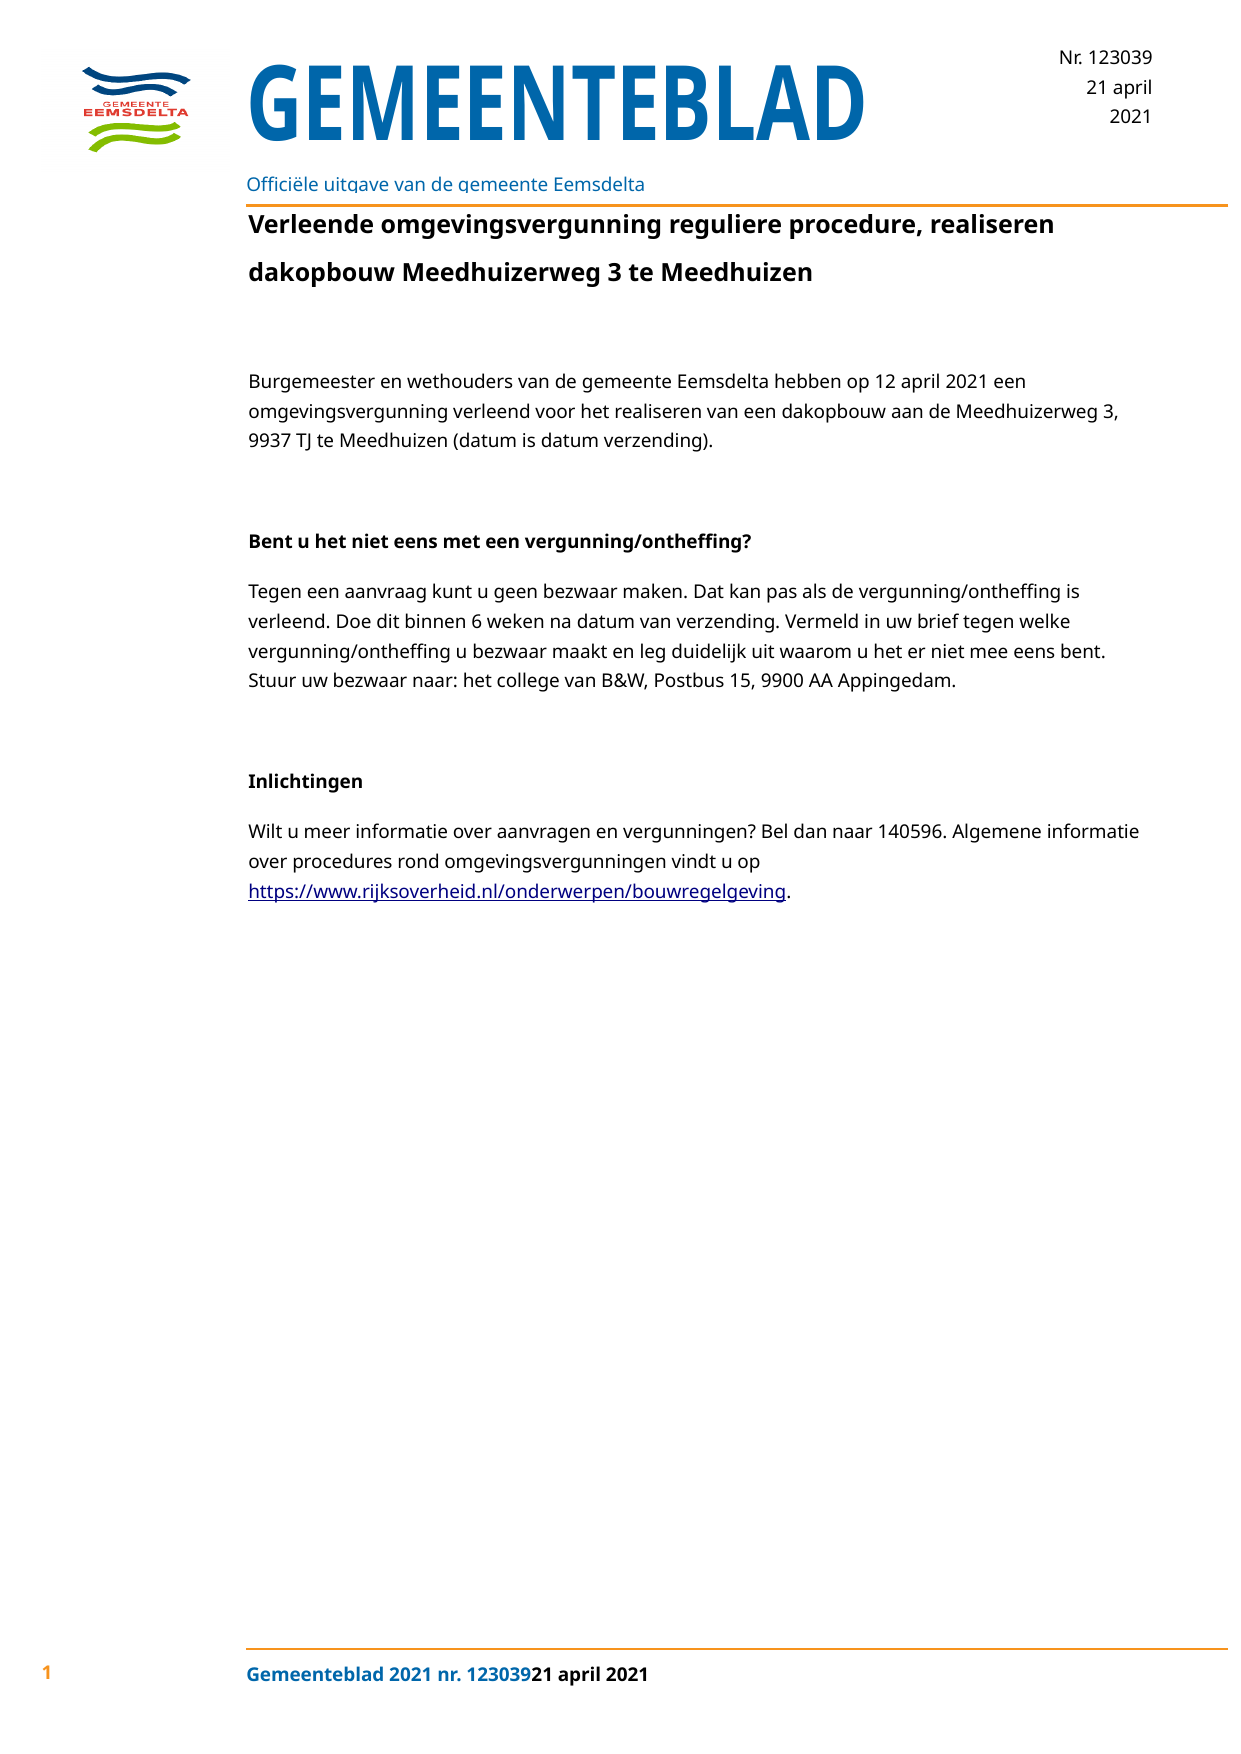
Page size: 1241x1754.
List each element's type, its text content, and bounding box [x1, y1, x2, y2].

text Tegen een aanvraag kunt u geen bezwaar maken. Dat kan pas als de vergunning/ontheffing is verleend. Doe dit binnen 6 weken na datum van verzending. Vermeld in uw brief tegen welke vergunning/ontheffing u bezwaar maakt en leg duidelijk uit waarom u het er niet mee eens bent. Stuur uw bezwaar naar: het college van B&W, Postbus 15, 9900 AA Appingedam. [248, 579, 1152, 693]
text Verleende omgevingsvergunning reguliere procedure, realiseren dakopbouw Meedhuizerweg 3 te Meedhuizen [248, 207, 1152, 288]
text Wilt u meer informatie over aanvragen en vergunningen? Bel dan naar 140596. Algemene informatie over procedures rond omgevingsvergunningen vindt u op https://www.rijksoverheid.nl/onderwerpen/bouwregelgeving. [248, 819, 1152, 904]
text Bent u het niet eens met een vergunning/ontheffing? [248, 528, 1152, 554]
picture [41, 47, 231, 172]
text Burgemeester en wethouders van de gemeente Eemsdelta hebben op 12 april 2021 een omgevingsvergunning verleend voor het realiseren van een dakopbouw aan de Meedhuizerweg 3, 9937 TJ te Meedhuizen (datum is datum verzending). [248, 368, 1152, 453]
text Inlichtingen [248, 768, 1152, 794]
